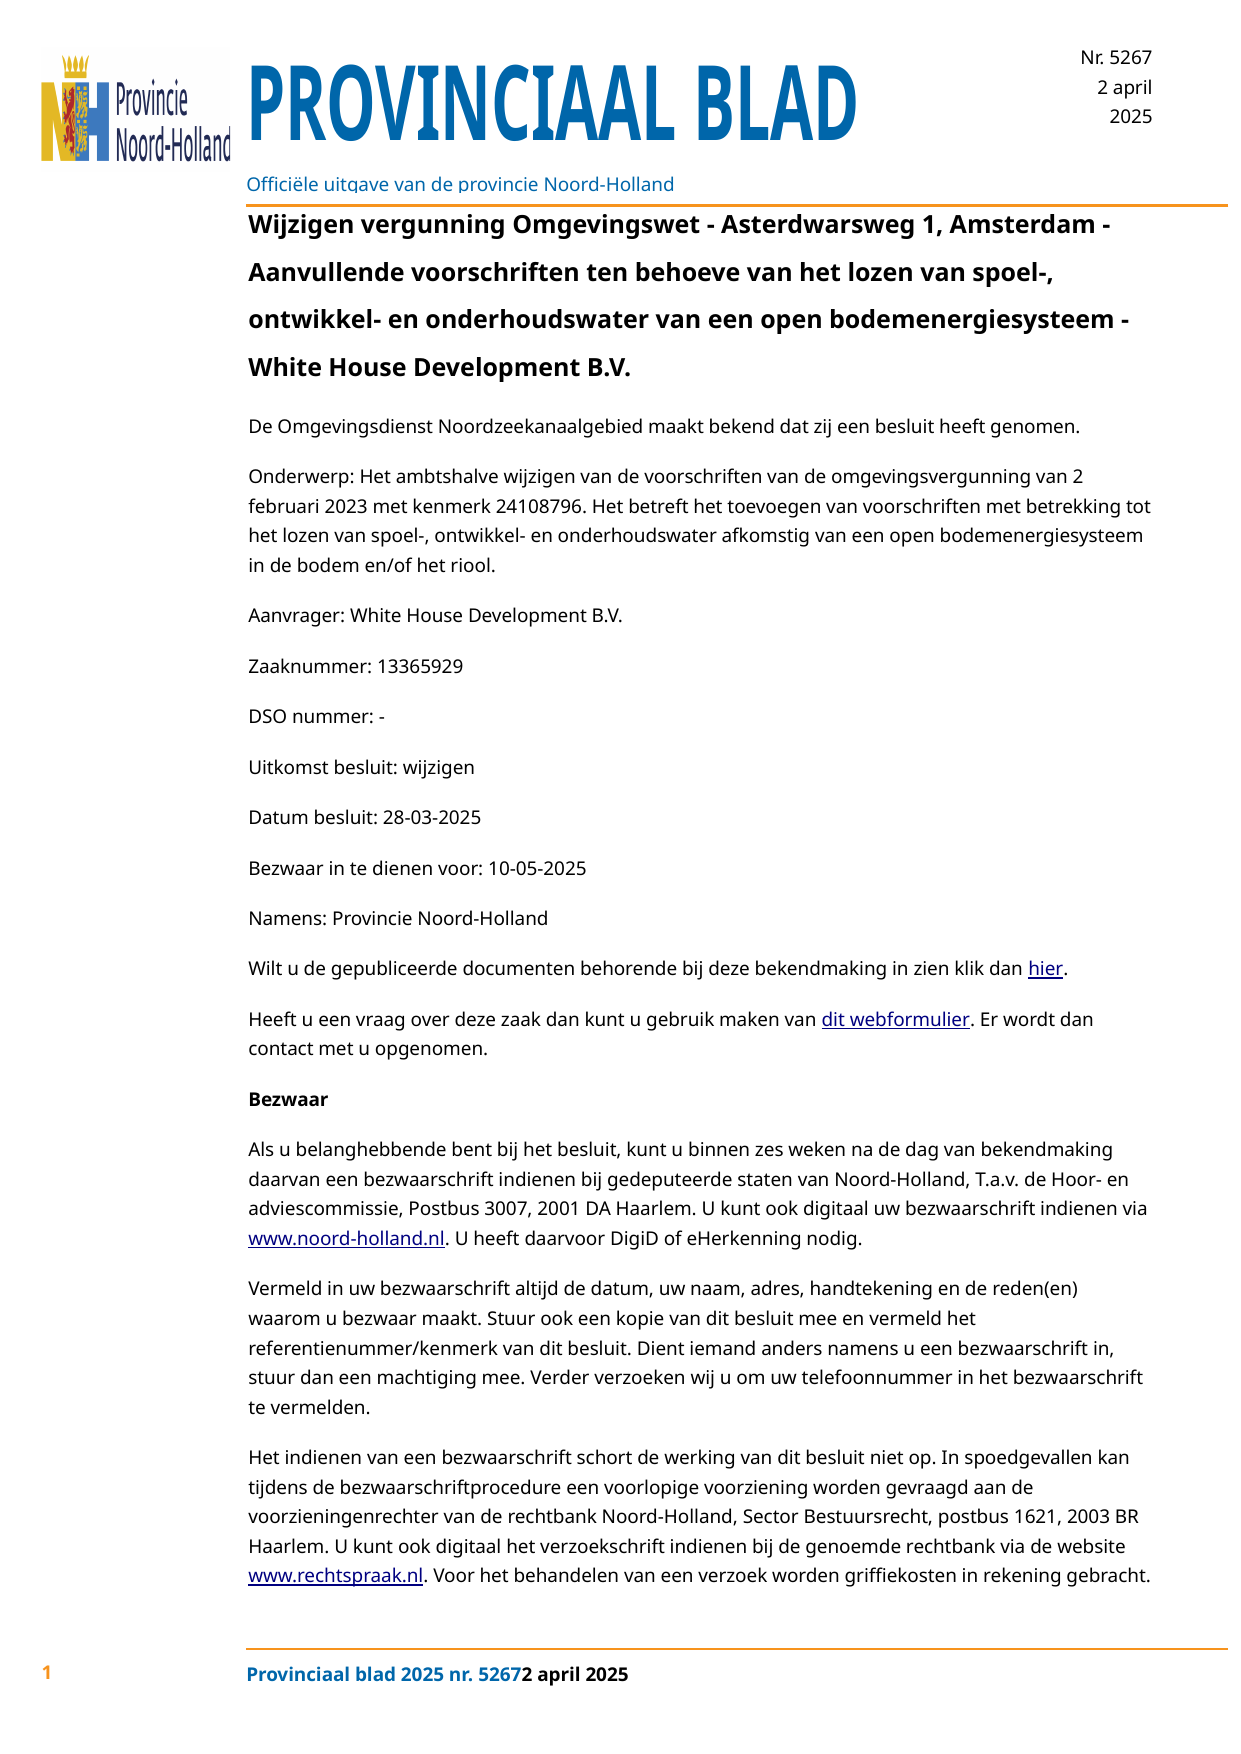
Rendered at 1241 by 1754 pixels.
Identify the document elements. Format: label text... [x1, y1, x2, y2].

text Wilt u de gepubliceerde documenten behorende bij deze bekendmaking in zien klik dan hier. [248, 956, 1152, 981]
text Uitkomst besluit: wijzigen [248, 754, 1152, 780]
text Het indienen van een bezwaarschrift schort de werking van dit besluit niet op. In spoedgevallen kan tijdens de bezwaarschriftprocedure een voorlopige voorziening worden gevraagd aan de voorzieningenrechter van de rechtbank Noord-Holland, Sector Bestuursrecht, postbus 1621, 2003 BR Haarlem. U kunt ook digitaal het verzoekschrift indienen bij de genoemde rechtbank via de website www.rechtspraak.nl. Voor het behandelen van een verzoek worden griffiekosten in rekening gebracht. [248, 1444, 1152, 1588]
text Namens: Provincie Noord-Holland [248, 905, 1152, 931]
text Als u belanghebbende bent bij het besluit, kunt u binnen zes weken na de dag van bekendmaking daarvan een bezwaarschrift indienen bij gedeputeerde staten van Noord-Holland, T.a.v. de Hoor- en adviescommissie, Postbus 3007, 2001 DA Haarlem. U kunt ook digitaal uw bezwaarschrift indienen via www.noord-holland.nl. U heeft daarvoor DigiD of eHerkenning nodig. [248, 1136, 1152, 1251]
text Vermeld in uw bezwaarschrift altijd de datum, uw naam, adres, handtekening en de reden(en) waarom u bezwaar maakt. Stuur ook een kopie van dit besluit mee en vermeld het referentienummer/kenmerk van dit besluit. Dient iemand anders namens u een bezwaarschrift in, stuur dan een machtiging mee. Verder verzoeken wij u om uw telefoonnummer in het bezwaarschrift te vermelden. [248, 1276, 1152, 1420]
text Heeft u een vraag over deze zaak dan kunt u gebruik maken van dit webformulier. Er wordt dan contact met u opgenomen. [248, 1006, 1152, 1061]
text DSO nummer: - [248, 703, 1152, 729]
text Aanvrager: White House Development B.V. [248, 603, 1152, 628]
text Bezwaar [248, 1086, 1152, 1112]
text Onderwerp: Het ambtshalve wijzigen van de voorschriften van de omgevingsvergunning van 2 februari 2023 met kenmerk 24108796. Het betreft het toevoegen van voorschriften met betrekking tot het lozen van spoel-, ontwikkel- en onderhoudswater afkomstig van een open bodemenergiesysteem in de bodem en/of het riool. [248, 463, 1152, 578]
text De Omgevingsdienst Noordzeekanaalgebied maakt bekend dat zij een besluit heeft genomen. [248, 413, 1152, 439]
text Zaaknummer: 13365929 [248, 653, 1152, 679]
picture [41, 47, 231, 172]
text Datum besluit: 28-03-2025 [248, 804, 1152, 830]
text Bezwaar in te dienen voor: 10-05-2025 [248, 855, 1152, 881]
text Wijzigen vergunning Omgevingswet - Asterdwarsweg 1, Amsterdam - Aanvullende voorschriften ten behoeve van het lozen van spoel-, ontwikkel- en onderhoudswater van een open bodemenergiesysteem - White House Development B.V. [248, 207, 1152, 384]
